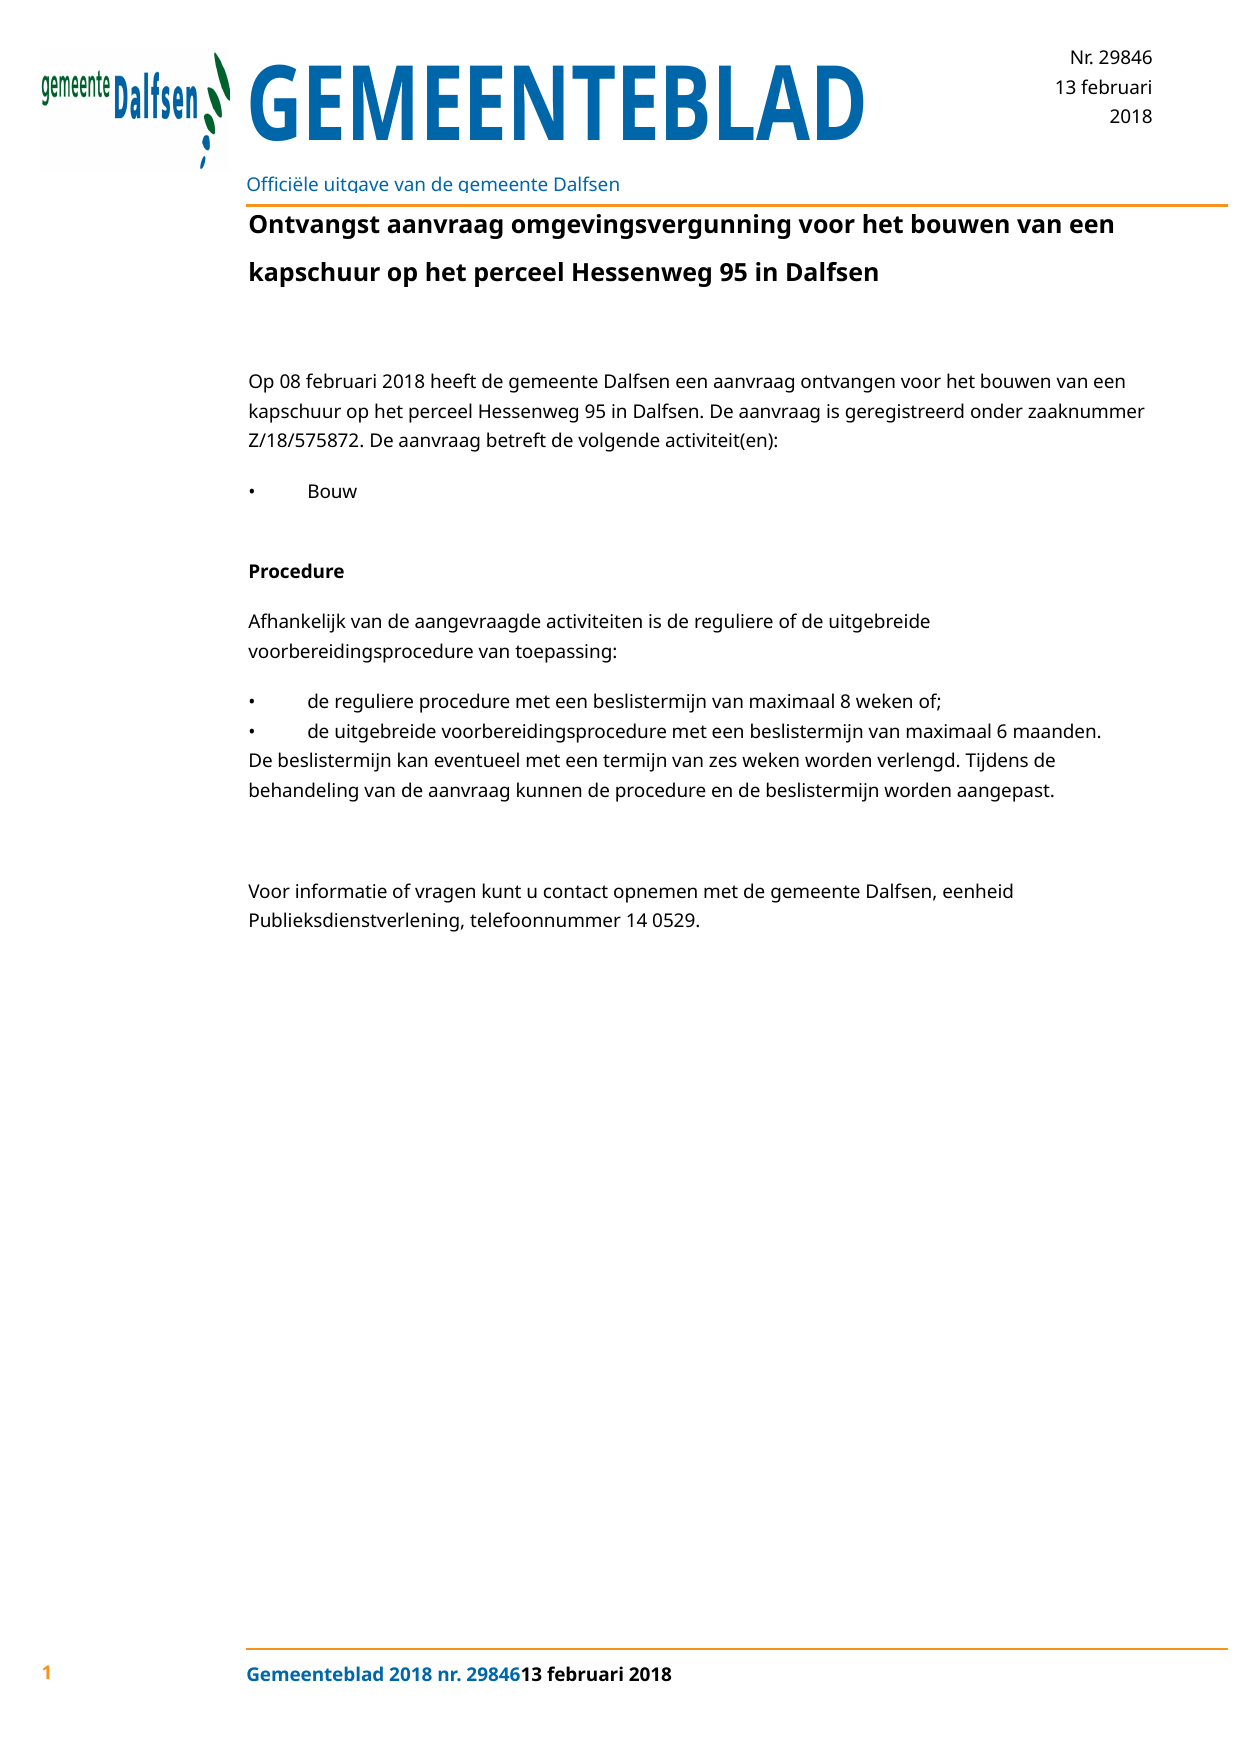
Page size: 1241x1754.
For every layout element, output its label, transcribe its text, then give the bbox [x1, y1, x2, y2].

text De beslistermijn kan eventueel met een termijn van zes weken worden verlengd. Tijdens de behandeling van de aanvraag kunnen de procedure en de beslistermijn worden aangepast. [248, 747, 1152, 803]
text Procedure [248, 558, 1152, 584]
text Afhankelijk van de aangevraagde activiteiten is de reguliere of de uitgebreide voorbereidingsprocedure van toepassing: [248, 608, 1152, 664]
list de uitgebreide voorbereidingsprocedure met een beslistermijn van maximaal 6 maanden. [248, 718, 1152, 744]
text Op 08 februari 2018 heeft de gemeente Dalfsen een aanvraag ontvangen voor het bouwen van een kapschuur op het perceel Hessenweg 95 in Dalfsen. De aanvraag is geregistreerd onder zaaknummer Z/18/575872. De aanvraag betreft de volgende activiteit(en): [248, 368, 1152, 453]
list Bouw [248, 478, 1152, 504]
text Ontvangst aanvraag omgevingsvergunning voor het bouwen van een kapschuur op het perceel Hessenweg 95 in Dalfsen [248, 207, 1152, 288]
list de reguliere procedure met een beslistermijn van maximaal 8 weken of; [248, 688, 1152, 714]
picture [41, 47, 231, 172]
text Voor informatie of vragen kunt u contact opnemen met de gemeente Dalfsen, eenheid Publieksdienstverlening, telefoonnummer 14 0529. [248, 878, 1152, 933]
